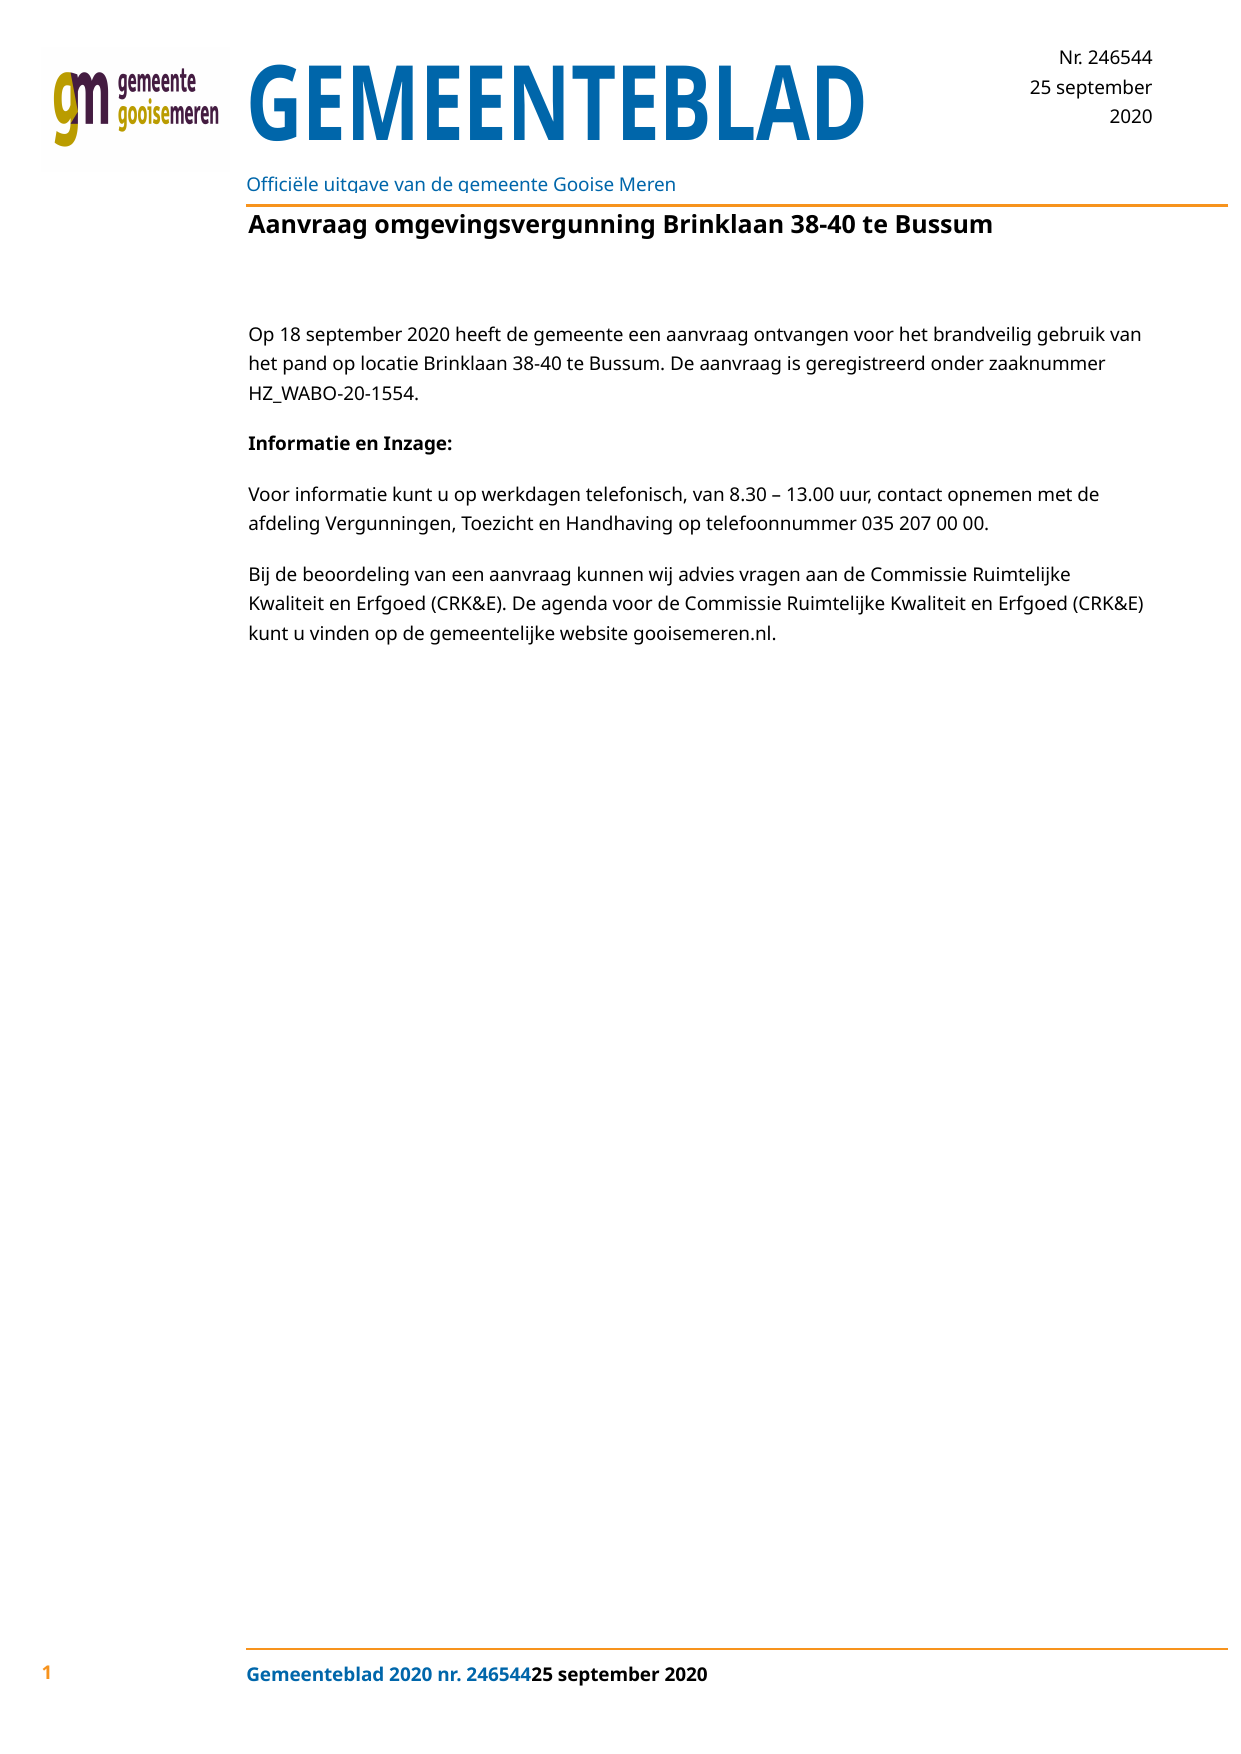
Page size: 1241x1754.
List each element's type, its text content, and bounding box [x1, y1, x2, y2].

text Op 18 september 2020 heeft de gemeente een aanvraag ontvangen voor het brandveilig gebruik van het pand op locatie Brinklaan 38-40 te Bussum. De aanvraag is geregistreerd onder zaaknummer HZ_WABO-20-1554. [248, 321, 1152, 406]
text Voor informatie kunt u op werkdagen telefonisch, van 8.30 – 13.00 uur, contact opnemen met de afdeling Vergunningen, Toezicht en Handhaving op telefoonnummer 035 207 00 00. [248, 481, 1152, 536]
picture [41, 47, 231, 172]
text Bij de beoordeling van een aanvraag kunnen wij advies vragen aan de Commissie Ruimtelijke Kwaliteit en Erfgoed (CRK&E). De agenda voor de Commissie Ruimtelijke Kwaliteit en Erfgoed (CRK&E) kunt u vinden op de gemeentelijke website gooisemeren.nl. [248, 561, 1152, 646]
text Aanvraag omgevingsvergunning Brinklaan 38-40 te Bussum [248, 207, 1152, 241]
text Informatie en Inzage: [248, 430, 1152, 456]
